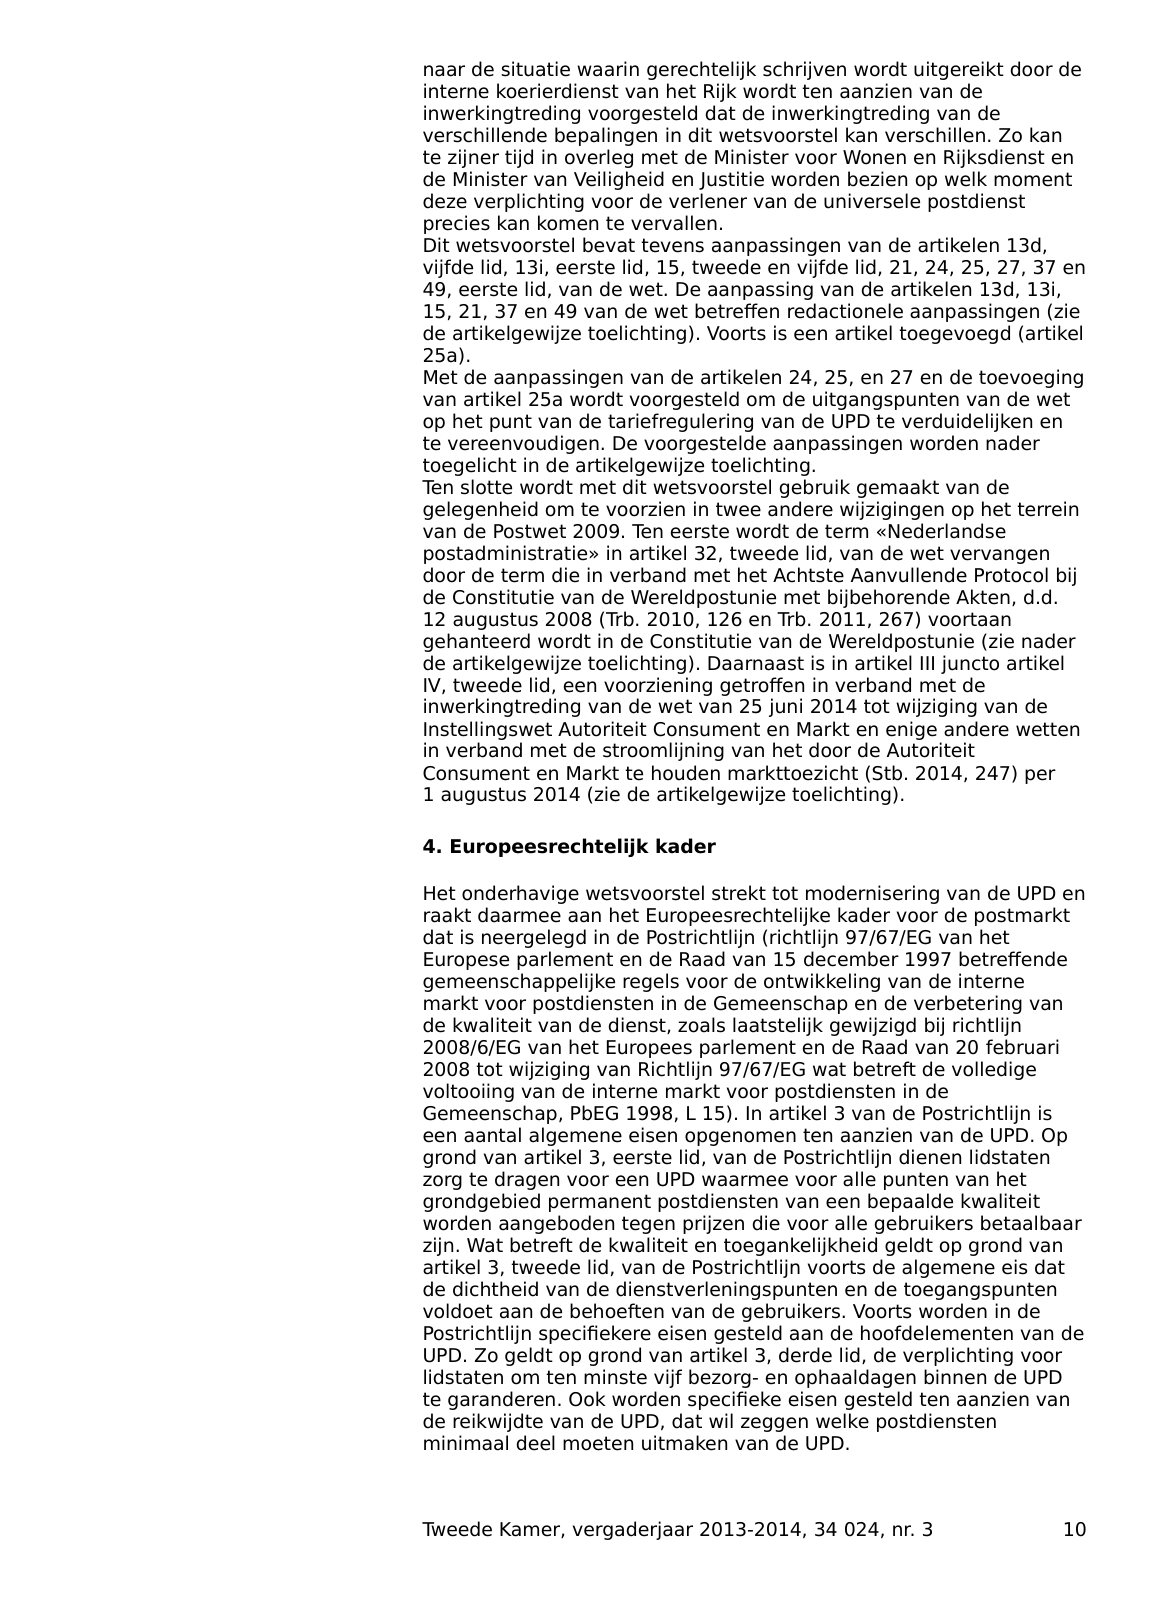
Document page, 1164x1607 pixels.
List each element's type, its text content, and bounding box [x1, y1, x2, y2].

text naar de situatie waarin gerechtelijk schrijven wordt uitgereikt door de interne koerierdienst van het Rijk wordt ten aanzien van de inwerkingtreding voorgesteld dat de inwerkingtreding van de verschillende bepalingen in dit wetsvoorstel kan verschillen. Zo kan te zijner tijd in overleg met de Minister voor Wonen en Rijksdienst en de Minister van Veiligheid en Justitie worden bezien op welk moment deze verplichting voor de verlener van de universele postdienst precies kan komen te vervallen. [422, 59, 1087, 235]
text Dit wetsvoorstel bevat tevens aanpassingen van de artikelen 13d, vijfde lid, 13i, eerste lid, 15, tweede en vijfde lid, 21, 24, 25, 27, 37 en 49, eerste lid, van de wet. De aanpassing van de artikelen 13d, 13i, 15, 21, 37 en 49 van de wet betreffen redactionele aanpassingen (zie de artikelgewijze toelichting). Voorts is een artikel toegevoegd (artikel 25a). [422, 235, 1087, 367]
text Ten slotte wordt met dit wetsvoorstel gebruik gemaakt van de gelegenheid om te voorzien in twee andere wijzigingen op het terrein van de Postwet 2009. Ten eerste wordt de term «Nederlandse postadministratie» in artikel 32, tweede lid, van de wet vervangen door de term die in verband met het Achtste Aanvullende Protocol bij de Constitutie van de Wereldpostunie met bijbehorende Akten, d.d. 12 augustus 2008 (Trb. 2010, 126 en Trb. 2011, 267) voortaan gehanteerd wordt in de Constitutie van de Wereldpostunie (zie nader de artikelgewijze toelichting). Daarnaast is in artikel III juncto artikel IV, tweede lid, een voorziening getroffen in verband met de inwerkingtreding van de wet van 25 juni 2014 tot wijziging van de Instellingswet Autoriteit Consument en Markt en enige andere wetten in verband met de stroomlijning van het door de Autoriteit Consument en Markt te houden markttoezicht (Stb. 2014, 247) per 1 augustus 2014 (zie de artikelgewijze toelichting). [422, 477, 1087, 806]
text Het onderhavige wetsvoorstel strekt tot modernisering van de UPD en raakt daarmee aan het Europeesrechtelijke kader voor de postmarkt dat is neergelegd in de Postrichtlijn (richtlijn 97/67/EG van het Europese parlement en de Raad van 15 december 1997 betreffende gemeenschappelijke regels voor de ontwikkeling van de interne markt voor postdiensten in de Gemeenschap en de verbetering van de kwaliteit van de dienst, zoals laatstelijk gewijzigd bij richtlijn 2008/6/EG van het Europees parlement en de Raad van 20 februari 2008 tot wijziging van Richtlijn 97/67/EG wat betreft de volledige voltooiing van de interne markt voor postdiensten in de Gemeenschap, PbEG 1998, L 15). In artikel 3 van de Postrichtlijn is een aantal algemene eisen opgenomen ten aanzien van de UPD. Op grond van artikel 3, eerste lid, van de Postrichtlijn dienen lidstaten zorg te dragen voor een UPD waarmee voor alle punten van het grondgebied permanent postdiensten van een bepaalde kwaliteit worden aangeboden tegen prijzen die voor alle gebruikers betaalbaar zijn. Wat betreft de kwaliteit en toegankelijkheid geldt op grond van artikel 3, tweede lid, van de Postrichtlijn voorts de algemene eis dat de dichtheid van de dienstverleningspunten en de toegangspunten voldoet aan de behoeften van de gebruikers. Voorts worden in de Postrichtlijn specifiekere eisen gesteld aan de hoofdelementen van de UPD. Zo geldt op grond van artikel 3, derde lid, de verplichting voor lidstaten om ten minste vijf bezorg- en ophaaldagen binnen de UPD te garanderen. Ook worden specifieke eisen gesteld ten aanzien van de reikwijdte van de UPD, dat wil zeggen welke postdiensten minimaal deel moeten uitmaken van de UPD. [422, 883, 1087, 1455]
text Met de aanpassingen van de artikelen 24, 25, en 27 en de toevoeging van artikel 25a wordt voorgesteld om de uitgangspunten van de wet op het punt van de tariefregulering van de UPD te verduidelijken en te vereenvoudigen. De voorgestelde aanpassingen worden nader toegelicht in de artikelgewijze toelichting. [422, 367, 1087, 477]
subtitle 4. Europeesrechtelijk kader [422, 836, 1087, 858]
